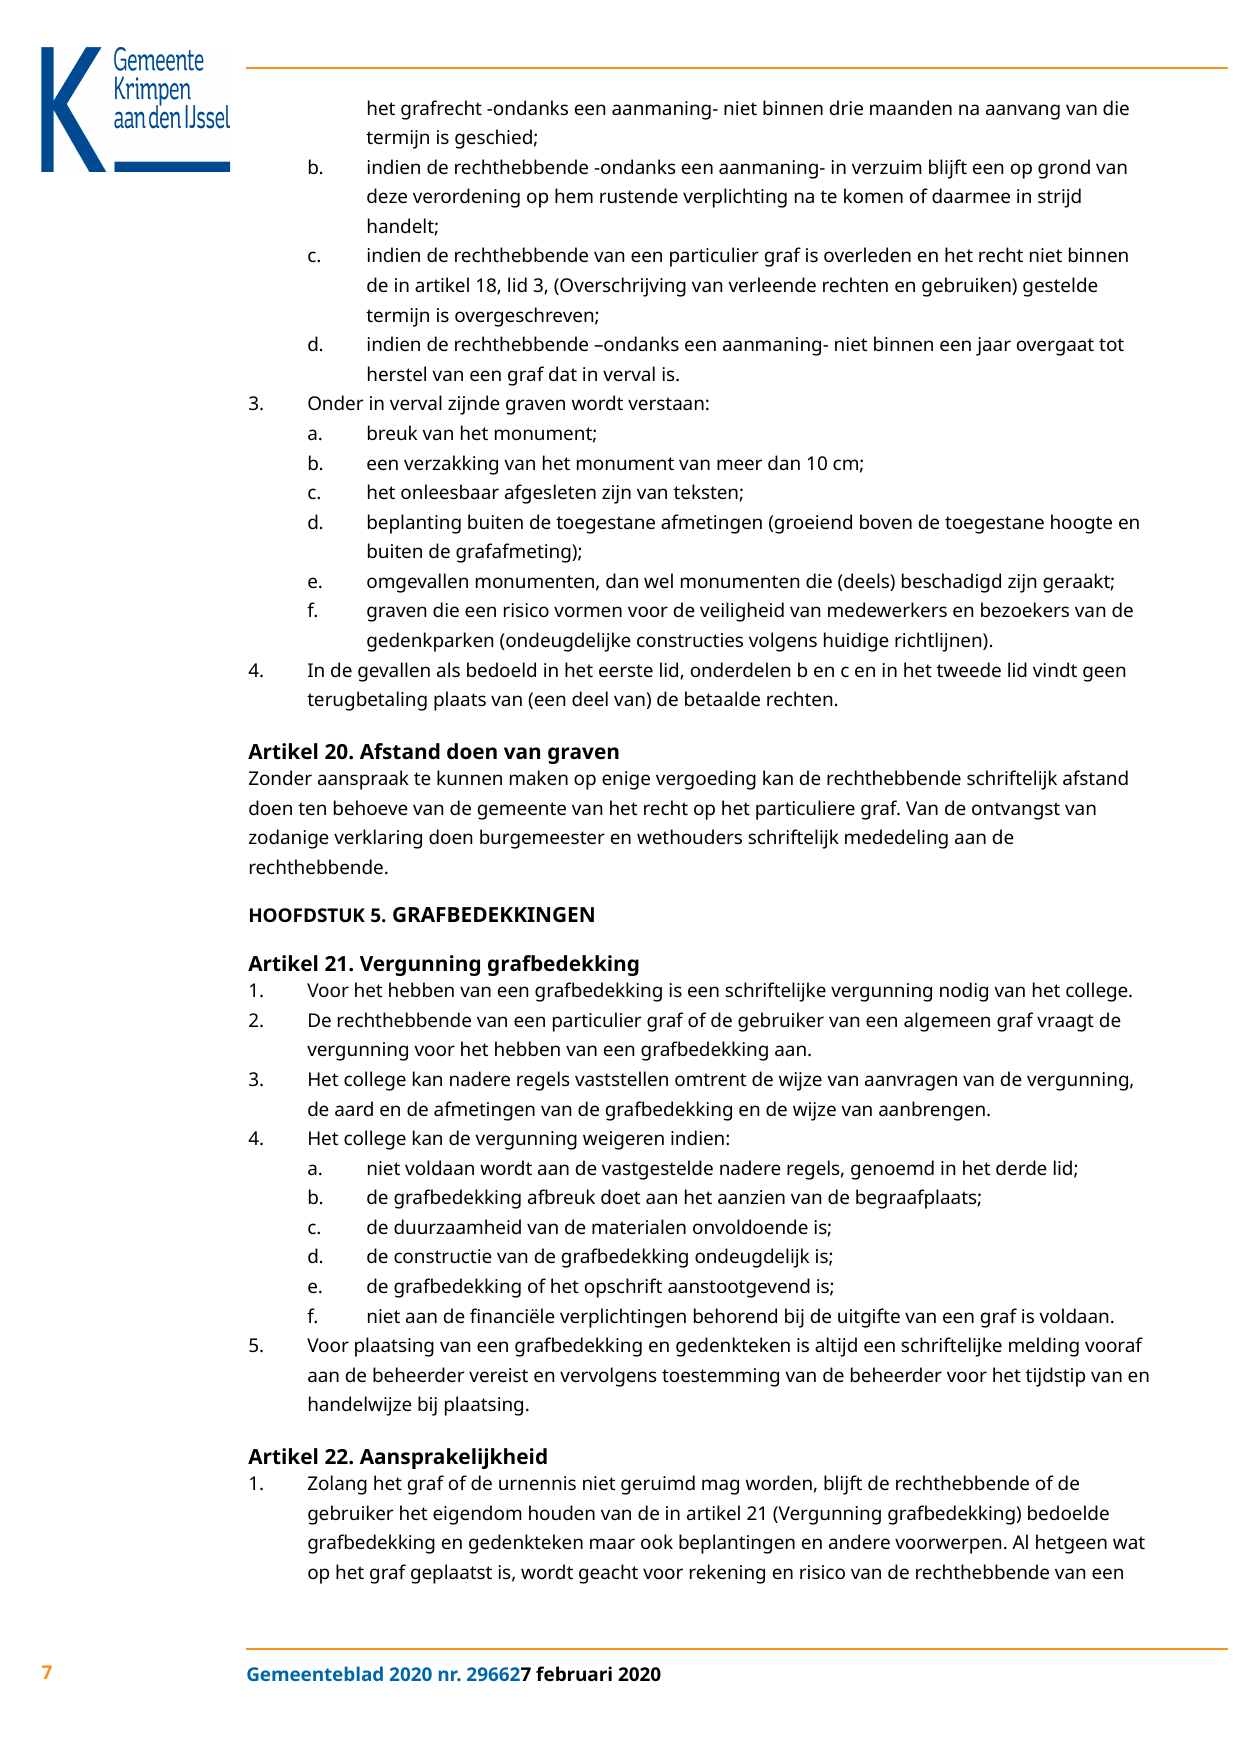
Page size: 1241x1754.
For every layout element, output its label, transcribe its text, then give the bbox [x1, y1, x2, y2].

list Het college kan de vergunning weigeren indien: [248, 1125, 1152, 1151]
list indien de rechthebbende –ondanks een aanmaning- niet binnen een jaar overgaat tot herstel van een graf dat in verval is. [307, 331, 1152, 387]
list de duurzaamheid van de materialen onvoldoende is; [307, 1214, 1152, 1240]
list de grafbedekking of het opschrift aanstootgevend is; [307, 1273, 1152, 1299]
list In de gevallen als bedoeld in het eerste lid, onderdelen b en c en in het tweede lid vindt geen terugbetaling plaats van (een deel van) de betaalde rechten. [248, 657, 1152, 712]
list Voor plaatsing van een grafbedekking en gedenkteken is altijd een schriftelijke melding vooraf aan de beheerder vereist en vervolgens toestemming van de beheerder voor het tijdstip van en handelwijze bij plaatsing. [248, 1332, 1152, 1417]
list niet aan de financiële verplichtingen behorend bij de uitgifte van een graf is voldaan. [307, 1303, 1152, 1328]
list indien de rechthebbende van een particulier graf is overleden en het recht niet binnen de in artikel 18, lid 3, (Overschrijving van verleende rechten en gebruiken) gestelde termijn is overgeschreven; [307, 243, 1152, 328]
text Artikel 22. Aansprakelijkheid [248, 1442, 1152, 1470]
list graven die een risico vormen voor de veiligheid van medewerkers en bezoekers van de gedenkparken (ondeugdelijke constructies volgens huidige richtlijnen). [307, 598, 1152, 653]
picture [41, 47, 231, 172]
text Artikel 21. Vergunning grafbedekking [248, 949, 1152, 977]
list De rechthebbende van een particulier graf of de gebruiker van een algemeen graf vraagt de vergunning voor het hebben van een grafbedekking aan. [248, 1007, 1152, 1062]
text Artikel 20. Afstand doen van graven [248, 737, 1152, 765]
list niet voldaan wordt aan de vastgestelde nadere regels, genoemd in het derde lid; [307, 1155, 1152, 1181]
list Onder in verval zijnde graven wordt verstaan: [248, 391, 1152, 416]
list de constructie van de grafbedekking ondeugdelijk is; [307, 1244, 1152, 1269]
list Voor het hebben van een grafbedekking is een schriftelijke vergunning nodig van het college. [248, 977, 1152, 1003]
list Het college kan nadere regels vaststellen omtrent de wijze van aanvragen van de vergunning, de aard en de afmetingen van de grafbedekking en de wijze van aanbrengen. [248, 1066, 1152, 1121]
list het grafrecht -ondanks een aanmaning- niet binnen drie maanden na aanvang van die termijn is geschied; [307, 95, 1152, 150]
list de grafbedekking afbreuk doet aan het aanzien van de begraafplaats; [307, 1184, 1152, 1210]
text HOOFDSTUK 5. GRAFBEDEKKINGEN [248, 900, 1152, 928]
list Zolang het graf of de urnennis niet geruimd mag worden, blijft de rechthebbende of de gebruiker het eigendom houden van de in artikel 21 (Vergunning grafbedekking) bedoelde grafbedekking en gedenkteken maar ook beplantingen en andere voorwerpen. Al hetgeen wat op het graf geplaatst is, wordt geacht voor rekening en risico van de rechthebbende van een [248, 1470, 1152, 1585]
list beplanting buiten de toegestane afmetingen (groeiend boven de toegestane hoogte en buiten de grafafmeting); [307, 509, 1152, 564]
list een verzakking van het monument van meer dan 10 cm; [307, 450, 1152, 476]
list breuk van het monument; [307, 420, 1152, 446]
list het onleesbaar afgesleten zijn van teksten; [307, 479, 1152, 505]
list omgevallen monumenten, dan wel monumenten die (deels) beschadigd zijn geraakt; [307, 568, 1152, 594]
text Zonder aanspraak te kunnen maken op enige vergoeding kan de rechthebbende schriftelijk afstand doen ten behoeve van de gemeente van het recht op het particuliere graf. Van de ontvangst van zodanige verklaring doen burgemeester en wethouders schriftelijk mededeling aan de rechthebbende. [248, 765, 1152, 880]
list indien de rechthebbende -ondanks een aanmaning- in verzuim blijft een op grond van deze verordening op hem rustende verplichting na te komen of daarmee in strijd handelt; [307, 154, 1152, 239]
